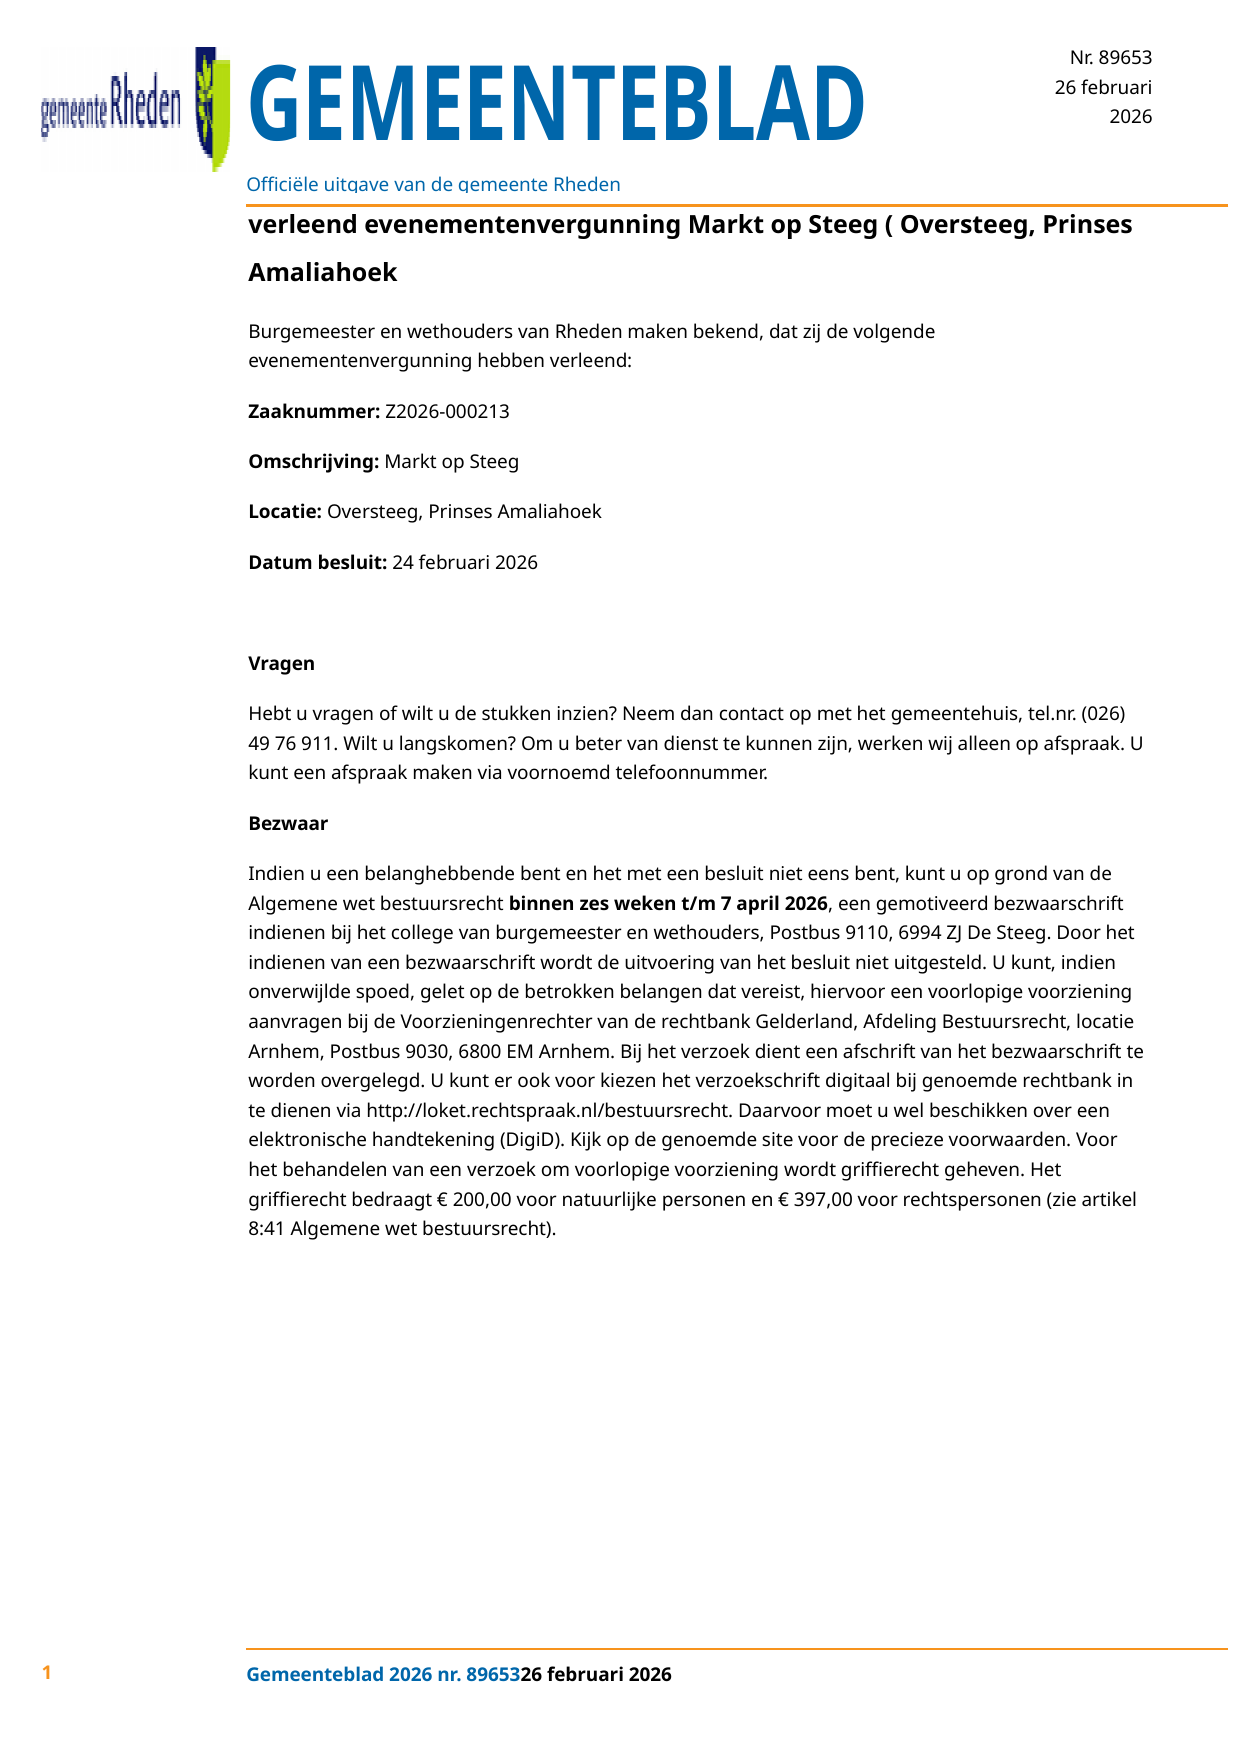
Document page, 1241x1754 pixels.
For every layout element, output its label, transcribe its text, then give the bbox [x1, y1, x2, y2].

text Vragen [248, 650, 1152, 676]
text Omschrijving: Markt op Steeg [248, 448, 1152, 474]
text verleend evenementenvergunning Markt op Steeg ( Oversteeg, Prinses Amaliahoek [248, 207, 1152, 288]
text Zaaknummer: Z2026-000213 [248, 398, 1152, 424]
text Burgemeester en wethouders van Rheden maken bekend, dat zij de volgende evenementenvergunning hebben verleend: [248, 318, 1152, 373]
text Bezwaar [248, 810, 1152, 836]
text Indien u een belanghebbende bent en het met een besluit niet eens bent, kunt u op grond van de Algemene wet bestuursrecht binnen zes weken t/m 7 april 2026, een gemotiveerd bezwaarschrift indienen bij het college van burgemeester en wethouders, Postbus 9110, 6994 ZJ De Steeg. Door het indienen van een bezwaarschrift wordt de uitvoering van het besluit niet uitgesteld. U kunt, indien onverwijlde spoed, gelet op de betrokken belangen dat vereist, hiervoor een voorlopige voorziening aanvragen bij de Voorzieningenrechter van de rechtbank Gelderland, Afdeling Bestuursrecht, locatie Arnhem, Postbus 9030, 6800 EM Arnhem. Bij het verzoek dient een afschrift van het bezwaarschrift te worden overgelegd. U kunt er ook voor kiezen het verzoekschrift digitaal bij genoemde rechtbank in te dienen via http://loket.rechtspraak.nl/bestuursrecht. Daarvoor moet u wel beschikken over een elektronische handtekening (DigiD). Kijk op de genoemde site voor de precieze voorwaarden. Voor het behandelen van een verzoek om voorlopige voorziening wordt griffierecht geheven. Het griffierecht bedraagt € 200,00 voor natuurlijke personen en € 397,00 voor rechtspersonen (zie artikel 8:41 Algemene wet bestuursrecht). [248, 860, 1152, 1241]
text Datum besluit: 24 februari 2026 [248, 549, 1152, 575]
picture [41, 47, 231, 172]
text Locatie: Oversteeg, Prinses Amaliahoek [248, 499, 1152, 524]
text Hebt u vragen of wilt u de stukken inzien? Neem dan contact op met het gemeentehuis, tel.nr. (026) 49 76 911. Wilt u langskomen? Om u beter van dienst te kunnen zijn, werken wij alleen op afspraak. U kunt een afspraak maken via voornoemd telefoonnummer. [248, 700, 1152, 785]
